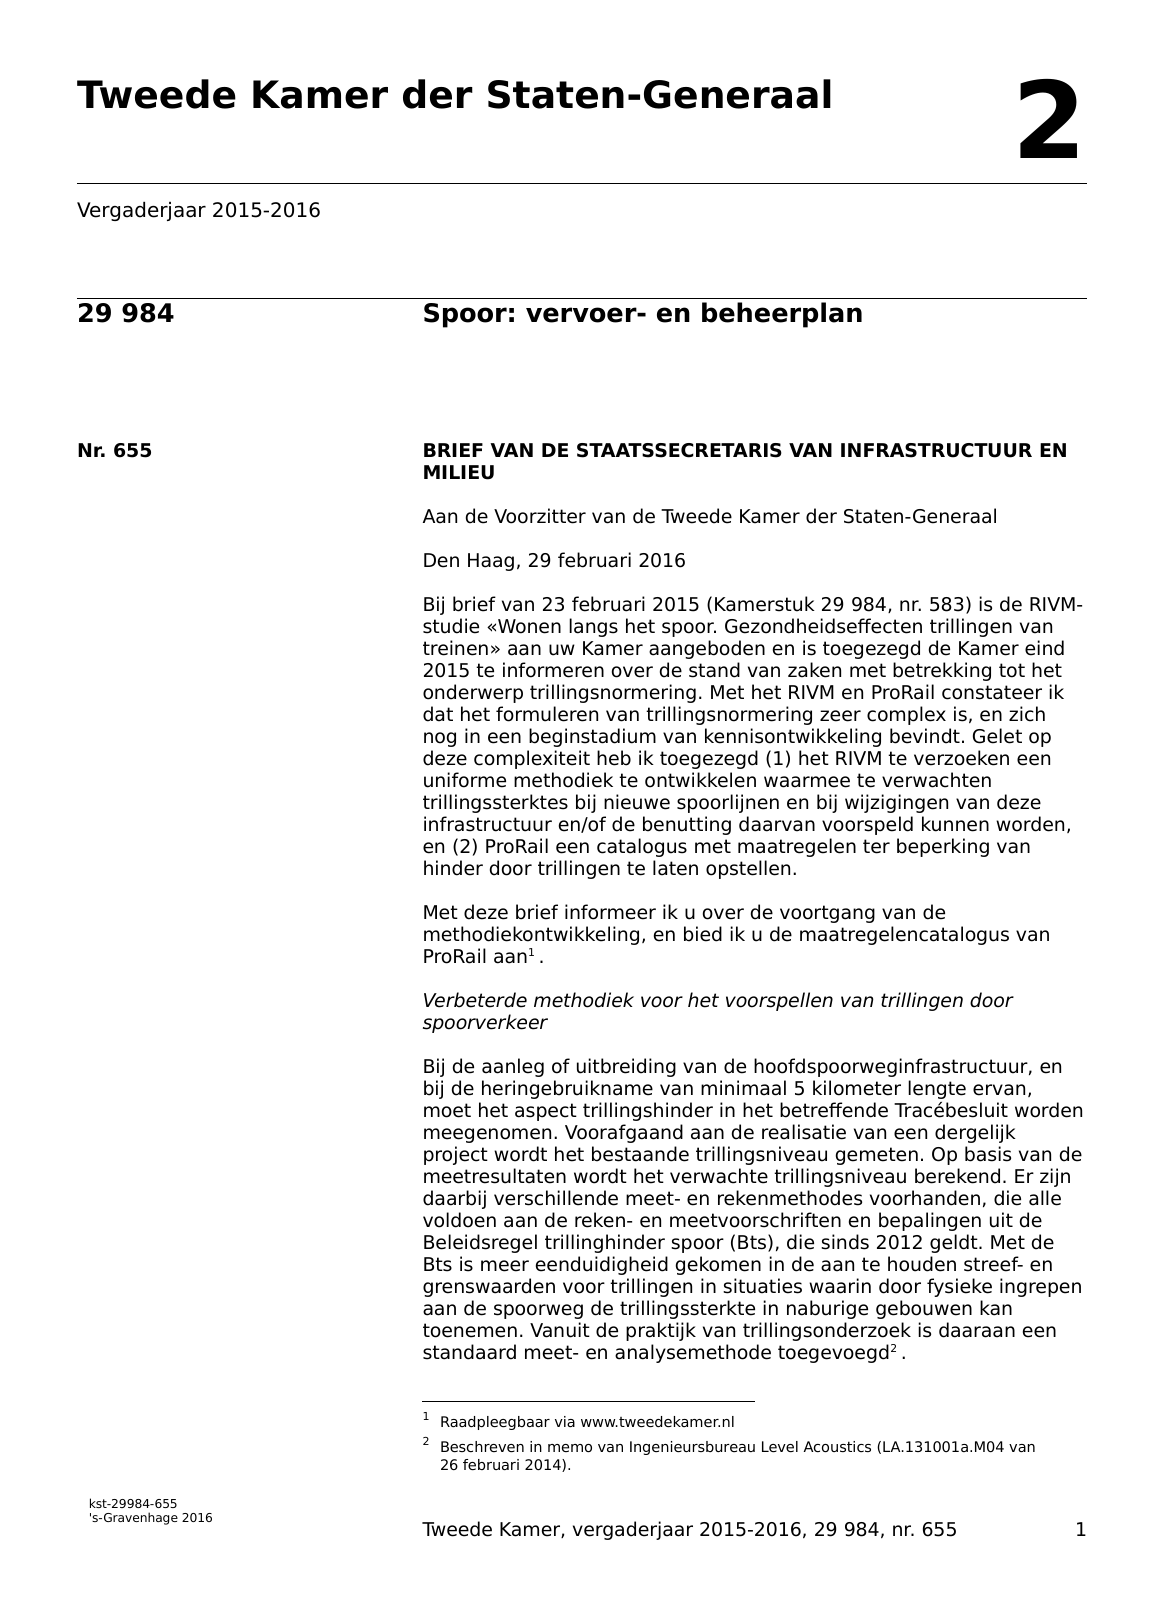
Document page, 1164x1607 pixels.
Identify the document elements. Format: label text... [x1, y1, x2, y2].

table_header Tweede Kamer der Staten-Generaal [77, 59, 886, 183]
text Aan de Voorzitter van de Tweede Kamer der Staten-Generaal [422, 506, 1087, 528]
text Bij de aanleg of uitbreiding van de hoofdspoorweginfrastructuur, en bij de heringebruikname van minimaal 5 kilometer lengte ervan, moet het aspect trillingshinder in het betreffende Tracébesluit worden meegenomen. Voorafgaand aan de realisatie van een dergelijk project wordt het bestaande trillingsniveau gemeten. Op basis van de meetresultaten wordt het verwachte trillingsniveau berekend. Er zijn daarbij verschillende meet- en rekenmethodes voorhanden, die alle voldoen aan de reken- en meetvoorschriften en bepalingen uit de Beleidsregel trillinghinder spoor (Bts), die sinds 2012 geldt. Met de Bts is meer eenduidigheid gekomen in de aan te houden streef- en grenswaarden voor trillingen in situaties waarin door fysieke ingrepen aan de spoorweg de trillingssterkte in naburige gebouwen kan toenemen. Vanuit de praktijk van trillingsonderzoek is daaraan een standaard meet- en analysemethode toegevoegd. [422, 1056, 1087, 1364]
subtitle 29 984 Spoor: vervoer- en beheerplan [77, 299, 1087, 329]
text Den Haag, 29 februari 2016 [422, 550, 1087, 572]
subtitle Verbeterde methodiek voor het voorspellen van trillingen door spoorverkeer [422, 990, 1087, 1034]
text Raadpleegbaar via www.tweedekamer.nl [422, 1410, 1087, 1432]
subtitle Nr. 655 BRIEF VAN DE STAATSSECRETARIS VAN INFRASTRUCTUUR EN MILIEU [77, 440, 1087, 484]
text Met deze brief informeer ik u over de voortgang van de methodiekontwikkeling, en bied ik u de maatregelencatalogus van ProRail aan. [422, 902, 1087, 968]
text kst-29984-655 [88, 1497, 323, 1511]
text Beschreven in memo van Ingenieursbureau Level Acoustics (LA.131001a.M04 van 26 februari 2014). [422, 1435, 1087, 1474]
text Bij brief van 23 februari 2015 (Kamerstuk 29 984, nr. 583) is de RIVM-studie «Wonen langs het spoor. Gezondheidseffecten trillingen van treinen» aan uw Kamer aangeboden en is toegezegd de Kamer eind 2015 te informeren over de stand van zaken met betrekking tot het onderwerp trillingsnormering. Met het RIVM en ProRail constateer ik dat het formuleren van trillingsnormering zeer complex is, en zich nog in een beginstadium van kennisontwikkeling bevindt. Gelet op deze complexiteit heb ik toegezegd (1) het RIVM te verzoeken een uniforme methodiek te ontwikkelen waarmee te verwachten trillingssterktes bij nieuwe spoorlijnen en bij wijzigingen van deze infrastructuur en/of de benutting daarvan voorspeld kunnen worden, en (2) ProRail een catalogus met maatregelen ter beperking van hinder door trillingen te laten opstellen. [422, 594, 1087, 880]
table_header 2 [886, 59, 1087, 183]
table_cell Vergaderjaar 2015-2016 [77, 184, 1087, 298]
text 's-Gravenhage 2016 [88, 1511, 323, 1525]
